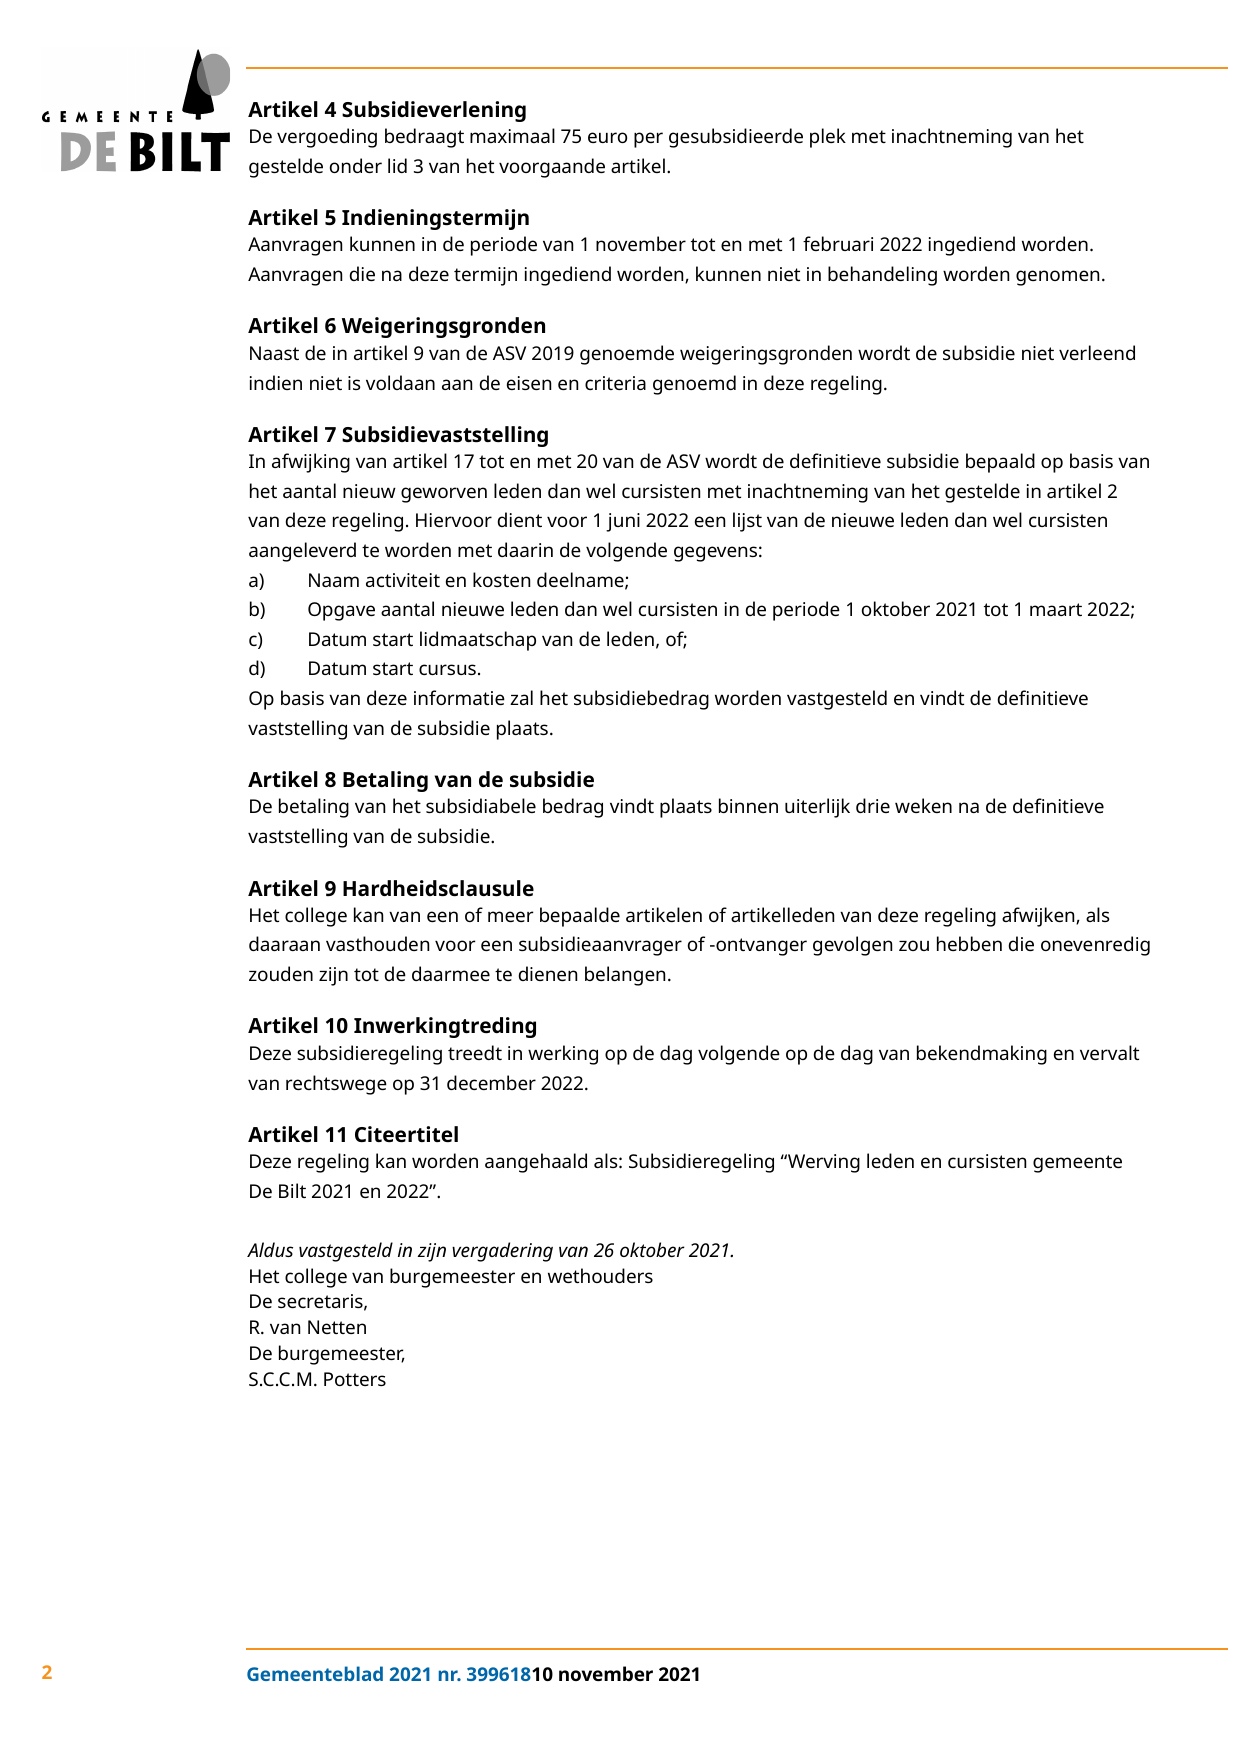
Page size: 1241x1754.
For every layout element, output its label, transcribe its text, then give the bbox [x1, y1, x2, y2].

list Opgave aantal nieuwe leden dan wel cursisten in de periode 1 oktober 2021 tot 1 maart 2022; [248, 596, 1152, 622]
text Het college kan van een of meer bepaalde artikelen of artikelleden van deze regeling afwijken, als daaraan vasthouden voor een subsidieaanvrager of -ontvanger gevolgen zou hebben die onevenredig zouden zijn tot de daarmee te dienen belangen. [248, 902, 1152, 987]
text Artikel 4 Subsidieverlening [248, 95, 1152, 123]
picture [41, 47, 231, 172]
text Deze regeling kan worden aangehaald als: Subsidieregeling “Werving leden en cursisten gemeente De Bilt 2021 en 2022”. [248, 1148, 1152, 1204]
list Datum start lidmaatschap van de leden, of; [248, 626, 1152, 652]
text S.C.C.M. Potters [248, 1366, 1152, 1392]
text Artikel 7 Subsidievaststelling [248, 420, 1152, 448]
text Artikel 5 Indieningstermijn [248, 203, 1152, 232]
text De secretaris, [248, 1289, 1152, 1314]
text Deze subsidieregeling treedt in werking op de dag volgende op de dag van bekendmaking en vervalt van rechtswege op 31 december 2022. [248, 1040, 1152, 1095]
text De vergoeding bedraagt maximaal 75 euro per gesubsidieerde plek met inachtneming van het gestelde onder lid 3 van het voorgaande artikel. [248, 123, 1152, 178]
text Het college van burgemeester en wethouders [248, 1263, 1152, 1289]
text De burgemeester, [248, 1340, 1152, 1366]
text Aldus vastgesteld in zijn vergadering van 26 oktober 2021. [248, 1237, 1152, 1263]
list Naam activiteit en kosten deelname; [248, 567, 1152, 593]
text Artikel 10 Inwerkingtreding [248, 1012, 1152, 1040]
text Artikel 6 Weigeringsgronden [248, 312, 1152, 340]
text Aanvragen kunnen in de periode van 1 november tot en met 1 februari 2022 ingediend worden. Aanvragen die na deze termijn ingediend worden, kunnen niet in behandeling worden genomen. [248, 232, 1152, 287]
text Artikel 11 Citeertitel [248, 1120, 1152, 1148]
text Op basis van deze informatie zal het subsidiebedrag worden vastgesteld en vindt de definitieve vaststelling van de subsidie plaats. [248, 685, 1152, 741]
text Artikel 8 Betaling van de subsidie [248, 765, 1152, 794]
text R. van Netten [248, 1314, 1152, 1340]
text Artikel 9 Hardheidsclausule [248, 874, 1152, 902]
text Naast de in artikel 9 van de ASV 2019 genoemde weigeringsgronden wordt de subsidie niet verleend indien niet is voldaan aan de eisen en criteria genoemd in deze regeling. [248, 340, 1152, 395]
text In afwijking van artikel 17 tot en met 20 van de ASV wordt de definitieve subsidie bepaald op basis van het aantal nieuw geworven leden dan wel cursisten met inachtneming van het gestelde in artikel 2 van deze regeling. Hiervoor dient voor 1 juni 2022 een lijst van de nieuwe leden dan wel cursisten aangeleverd te worden met daarin de volgende gegevens: [248, 448, 1152, 563]
text De betaling van het subsidiabele bedrag vindt plaats binnen uiterlijk drie weken na de definitieve vaststelling van de subsidie. [248, 794, 1152, 849]
list Datum start cursus. [248, 656, 1152, 681]
